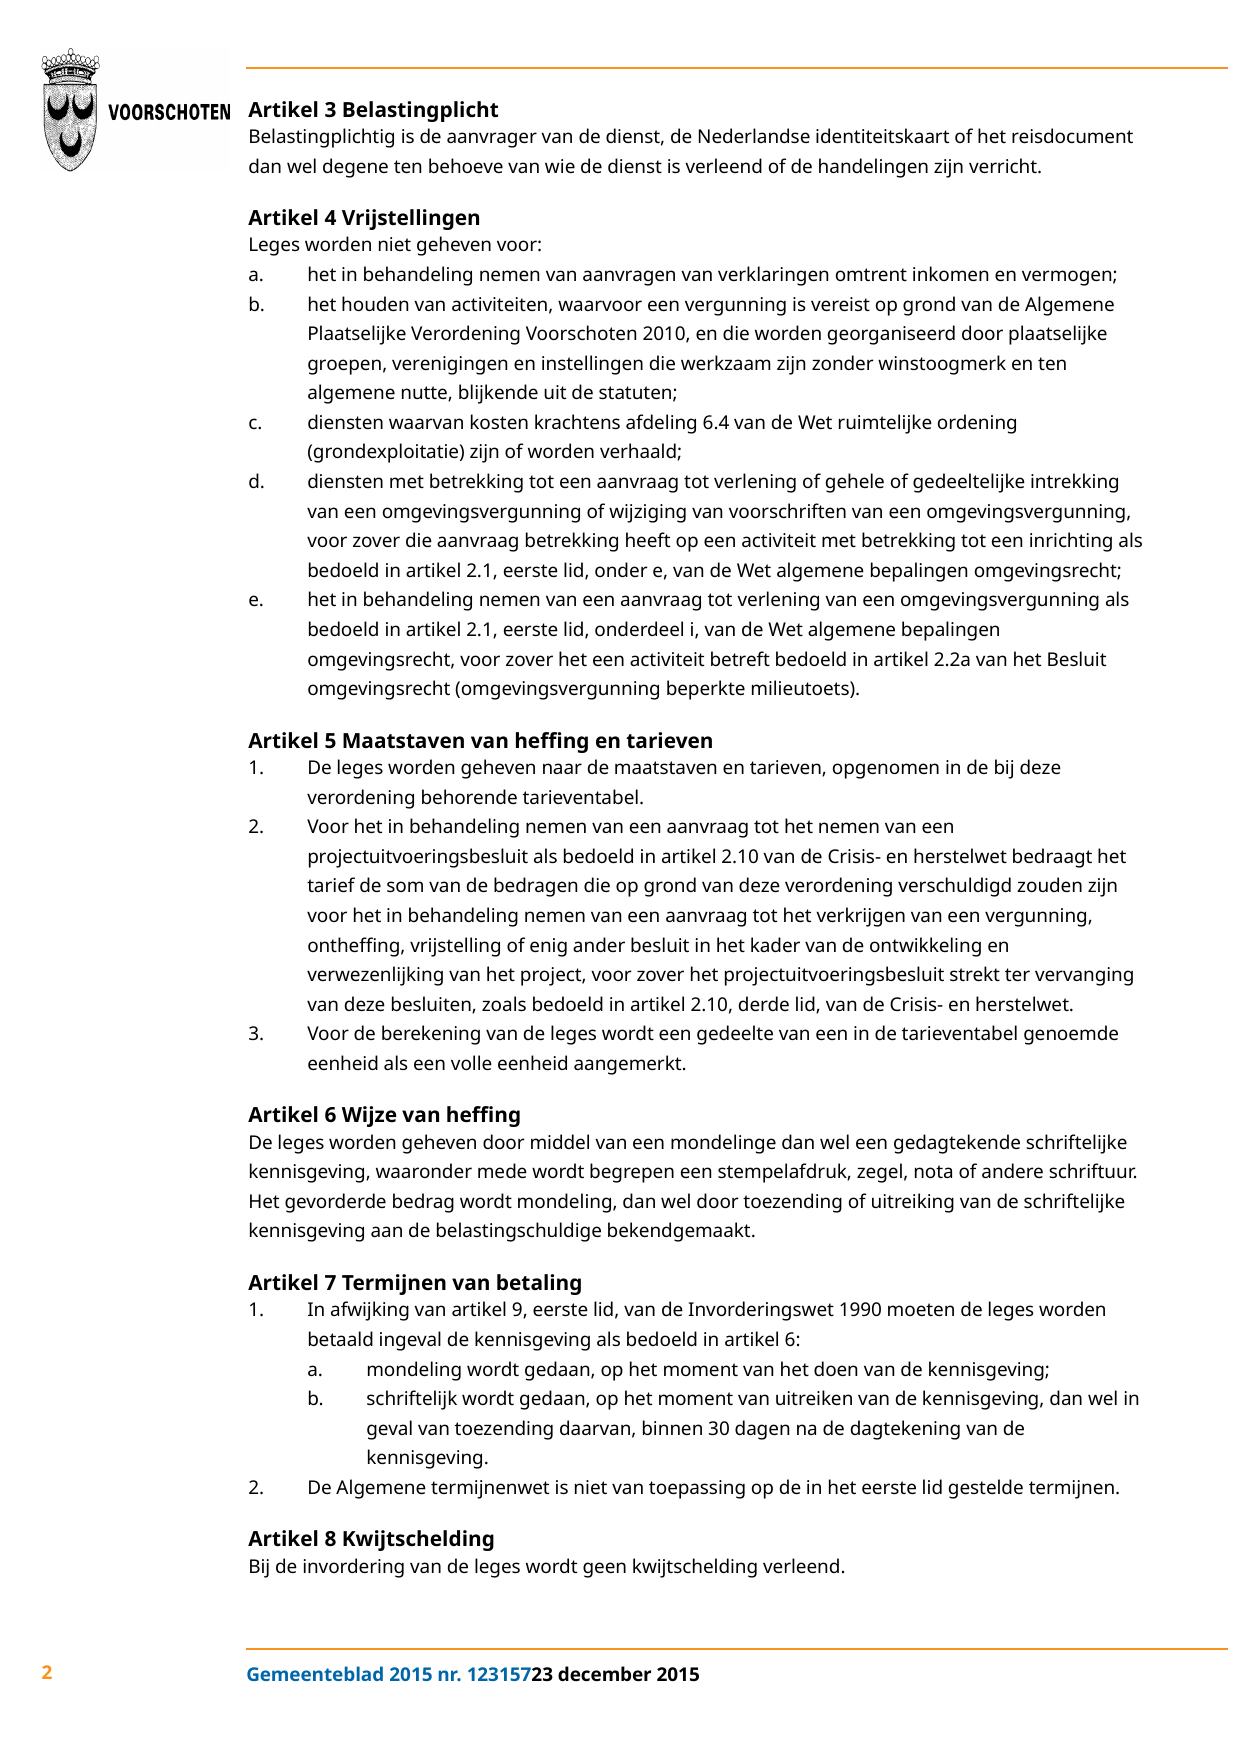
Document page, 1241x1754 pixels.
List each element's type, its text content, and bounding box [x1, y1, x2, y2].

text Artikel 8 Kwijtschelding [248, 1524, 1152, 1553]
list In afwijking van artikel 9, eerste lid, van de Invorderingswet 1990 moeten de leges worden betaald ingeval de kennisgeving als bedoeld in artikel 6: [248, 1297, 1152, 1352]
list schriftelijk wordt gedaan, op het moment van uitreiken van de kennisgeving, dan wel in geval van toezending daarvan, binnen 30 dagen na de dagtekening van de kennisgeving. [307, 1385, 1152, 1470]
text De leges worden geheven door middel van een mondelinge dan wel een gedagtekende schriftelijke kennisgeving, waaronder mede wordt begrepen een stempelafdruk, zegel, nota of andere schriftuur. Het gevorderde bedrag wordt mondeling, dan wel door toezending of uitreiking van de schriftelijke kennisgeving aan de belastingschuldige bekendgemaakt. [248, 1129, 1152, 1243]
list diensten waarvan kosten krachtens afdeling 6.4 van de Wet ruimtelijke ordening (grondexploitatie) zijn of worden verhaald; [248, 409, 1152, 464]
list Voor de berekening van de leges wordt een gedeelte van een in de tarieventabel genoemde eenheid als een volle eenheid aangemerkt. [248, 1021, 1152, 1076]
list Voor het in behandeling nemen van een aanvraag tot het nemen van een projectuitvoeringsbesluit als bedoeld in artikel 2.10 van de Crisis- en herstelwet bedraagt het tarief de som van de bedragen die op grond van deze verordening verschuldigd zouden zijn voor het in behandeling nemen van een aanvraag tot het verkrijgen van een vergunning, ontheffing, vrijstelling of enig ander besluit in het kader van de ontwikkeling en verwezenlijking van het project, voor zover het projectuitvoeringsbesluit strekt ter vervanging van deze besluiten, zoals bedoeld in artikel 2.10, derde lid, van de Crisis- en herstelwet. [248, 813, 1152, 1017]
text Artikel 6 Wijze van heffing [248, 1101, 1152, 1129]
text Leges worden niet geheven voor: [248, 232, 1152, 257]
picture [41, 47, 231, 172]
list het houden van activiteiten, waarvoor een vergunning is vereist op grond van de Algemene Plaatselijke Verordening Voorschoten 2010, en die worden georganiseerd door plaatselijke groepen, verenigingen en instellingen die werkzaam zijn zonder winstoogmerk en ten algemene nutte, blijkende uit de statuten; [248, 291, 1152, 405]
text Artikel 5 Maatstaven van heffing en tarieven [248, 726, 1152, 754]
text Belastingplichtig is de aanvrager van de dienst, de Nederlandse identiteitskaart of het reisdocument dan wel degene ten behoeve van wie de dienst is verleend of de handelingen zijn verricht. [248, 123, 1152, 178]
list het in behandeling nemen van aanvragen van verklaringen omtrent inkomen en vermogen; [248, 261, 1152, 287]
text Artikel 4 Vrijstellingen [248, 203, 1152, 232]
list diensten met betrekking tot een aanvraag tot verlening of gehele of gedeeltelijke intrekking van een omgevingsvergunning of wijziging van voorschriften van een omgevingsvergunning, voor zover die aanvraag betrekking heeft op een activiteit met betrekking tot een inrichting als bedoeld in artikel 2.1, eerste lid, onder e, van de Wet algemene bepalingen omgevingsrecht; [248, 468, 1152, 583]
list De Algemene termijnenwet is niet van toepassing op de in het eerste lid gestelde termijnen. [248, 1474, 1152, 1500]
list het in behandeling nemen van een aanvraag tot verlening van een omgevingsvergunning als bedoeld in artikel 2.1, eerste lid, onderdeel i, van de Wet algemene bepalingen omgevingsrecht, voor zover het een activiteit betreft bedoeld in artikel 2.2a van het Besluit omgevingsrecht (omgevingsvergunning beperkte milieutoets). [248, 587, 1152, 701]
list mondeling wordt gedaan, op het moment van het doen van de kennisgeving; [307, 1356, 1152, 1381]
text Bij de invordering van de leges wordt geen kwijtschelding verleend. [248, 1553, 1152, 1579]
list De leges worden geheven naar de maatstaven en tarieven, opgenomen in de bij deze verordening behorende tarieventabel. [248, 754, 1152, 809]
text Artikel 7 Termijnen van betaling [248, 1268, 1152, 1297]
text Artikel 3 Belastingplicht [248, 95, 1152, 123]
